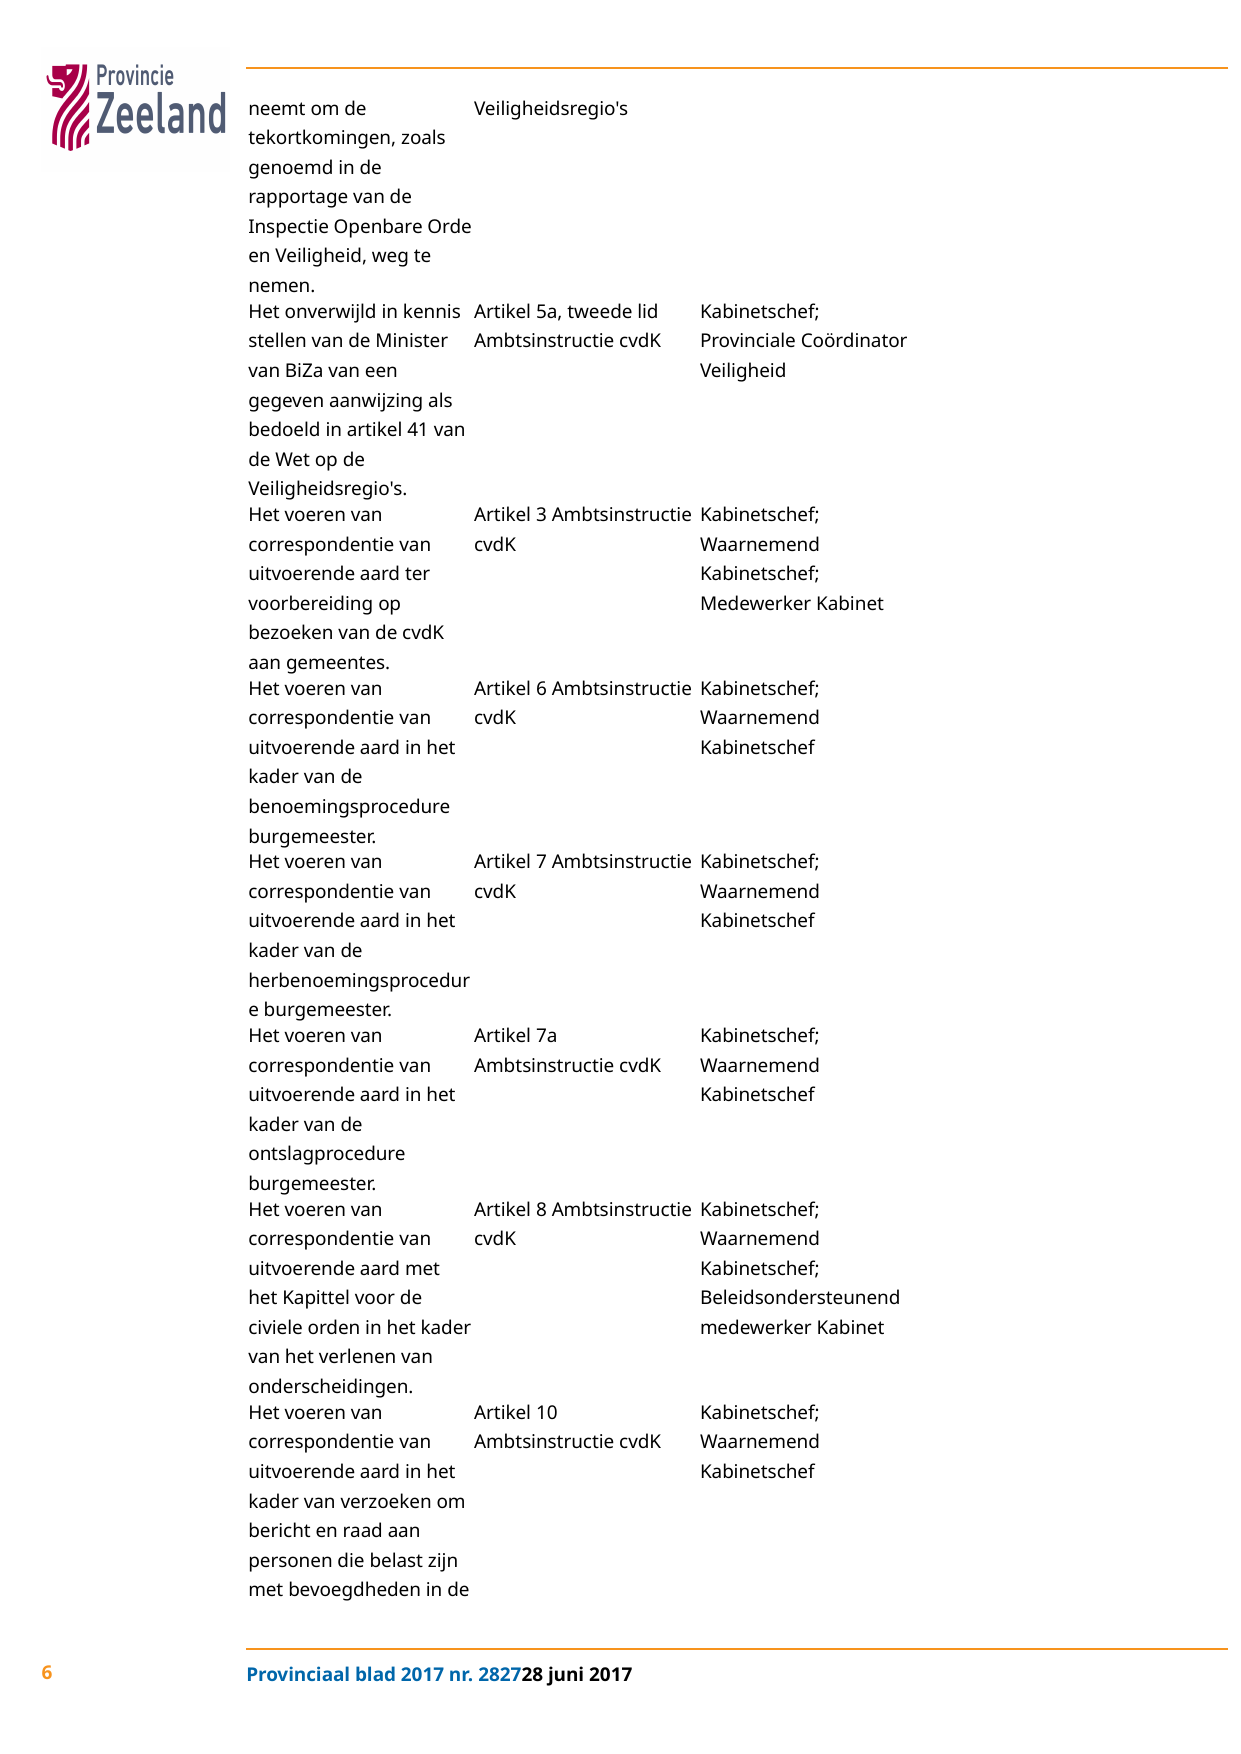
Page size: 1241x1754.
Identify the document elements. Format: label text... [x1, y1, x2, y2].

table_cell Het voeren van correspondentie van uitvoerende aard in het kader van de ontslagprocedure burgemeester. [248, 1022, 474, 1196]
table_cell [926, 1399, 1152, 1602]
table_cell Artikel 8 Ambtsinstructie cvdK [474, 1196, 700, 1399]
table_cell Artikel 10 Ambtsinstructie cvdK [474, 1399, 700, 1602]
table_cell Kabinetschef; Waarnemend Kabinetschef; Medewerker Kabinet [700, 501, 926, 675]
table_cell Artikel 6 Ambtsinstructie cvdK [474, 675, 700, 848]
table_cell Artikel 3 Ambtsinstructie cvdK [474, 501, 700, 675]
table_cell Het voeren van correspondentie van uitvoerende aard in het kader van de herbenoemingsprocedure burgemeester. [248, 849, 474, 1022]
table_cell [926, 95, 1152, 298]
table_cell Het voeren van correspondentie van uitvoerende aard in het kader van verzoeken om bericht en raad aan personen die belast zijn met bevoegdheden in de [248, 1399, 474, 1602]
table_cell [926, 849, 1152, 1022]
table_cell [926, 675, 1152, 848]
table_cell Artikel 5a, tweede lid Ambtsinstructie cvdK [474, 298, 700, 501]
table_cell [926, 298, 1152, 501]
picture [41, 47, 231, 172]
table_cell Artikel 7 Ambtsinstructie cvdK [474, 849, 700, 1022]
table_cell neemt om de tekortkomingen, zoals genoemd in de rapportage van de Inspectie Openbare Orde en Veiligheid, weg te nemen. [248, 95, 474, 298]
table_cell [700, 95, 926, 298]
table_cell [926, 501, 1152, 675]
table_cell Artikel 7a Ambtsinstructie cvdK [474, 1022, 700, 1196]
table_cell Het voeren van correspondentie van uitvoerende aard in het kader van de benoemingsprocedure burgemeester. [248, 675, 474, 848]
table_cell Kabinetschef; Waarnemend Kabinetschef [700, 675, 926, 848]
table_cell Kabinetschef; Waarnemend Kabinetschef [700, 849, 926, 1022]
table_cell Kabinetschef; Waarnemend Kabinetschef [700, 1022, 926, 1196]
table_cell Kabinetschef; Waarnemend Kabinetschef [700, 1399, 926, 1602]
table_cell [926, 1196, 1152, 1399]
table_cell Het voeren van correspondentie van uitvoerende aard met het Kapittel voor de civiele orden in het kader van het verlenen van onderscheidingen. [248, 1196, 474, 1399]
table_cell [926, 1022, 1152, 1196]
table_cell Kabinetschef; Provinciale Coördinator Veiligheid [700, 298, 926, 501]
table_cell Het onverwijld in kennis stellen van de Minister van BiZa van een gegeven aanwijzing als bedoeld in artikel 41 van de Wet op de Veiligheidsregio's. [248, 298, 474, 501]
table_cell Kabinetschef; Waarnemend Kabinetschef; Beleidsondersteunend medewerker Kabinet [700, 1196, 926, 1399]
table_cell Het voeren van correspondentie van uitvoerende aard ter voorbereiding op bezoeken van de cvdK aan gemeentes. [248, 501, 474, 675]
table_cell Veiligheidsregio's [474, 95, 700, 298]
